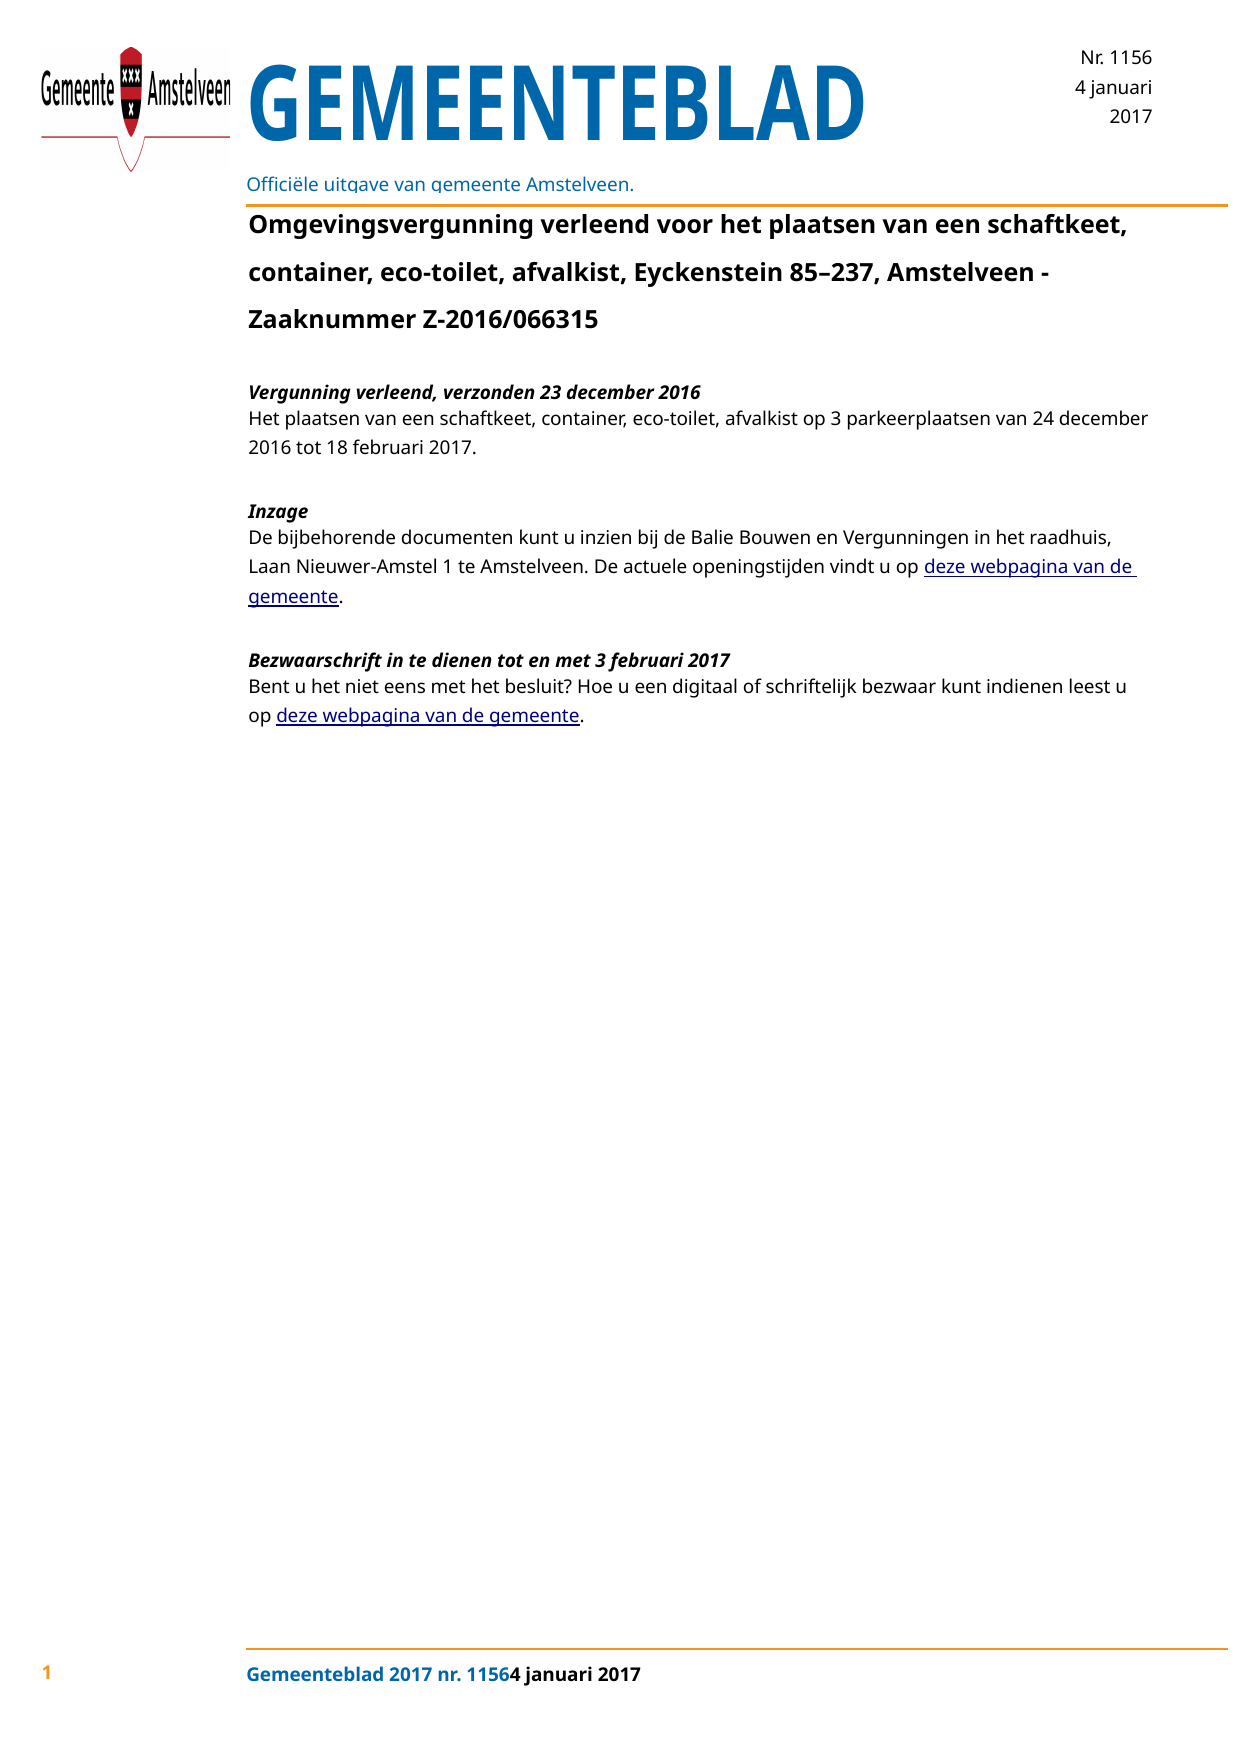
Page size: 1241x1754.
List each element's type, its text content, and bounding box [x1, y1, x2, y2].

text Het plaatsen van een schaftkeet, container, eco-toilet, afvalkist op 3 parkeerplaatsen van 24 december 2016 tot 18 februari 2017. [248, 405, 1152, 460]
text Bent u het niet eens met het besluit? Hoe u een digitaal of schriftelijk bezwaar kunt indienen leest u op deze webpagina van de gemeente. [248, 673, 1152, 728]
text Bezwaarschrift in te dienen tot en met 3 februari 2017 [248, 647, 1152, 673]
picture [41, 47, 231, 172]
text Vergunning verleend, verzonden 23 december 2016 [248, 379, 1152, 405]
text Inzage [248, 498, 1152, 524]
text Omgevingsvergunning verleend voor het plaatsen van een schaftkeet, container, eco-toilet, afvalkist, Eyckenstein 85–237, Amstelveen - Zaaknummer Z-2016/066315 [248, 207, 1152, 336]
text De bijbehorende documenten kunt u inzien bij de Balie Bouwen en Vergunningen in het raadhuis, Laan Nieuwer-Amstel 1 te Amstelveen. De actuele openingstijden vindt u op deze webpagina van de gemeente. [248, 524, 1152, 609]
